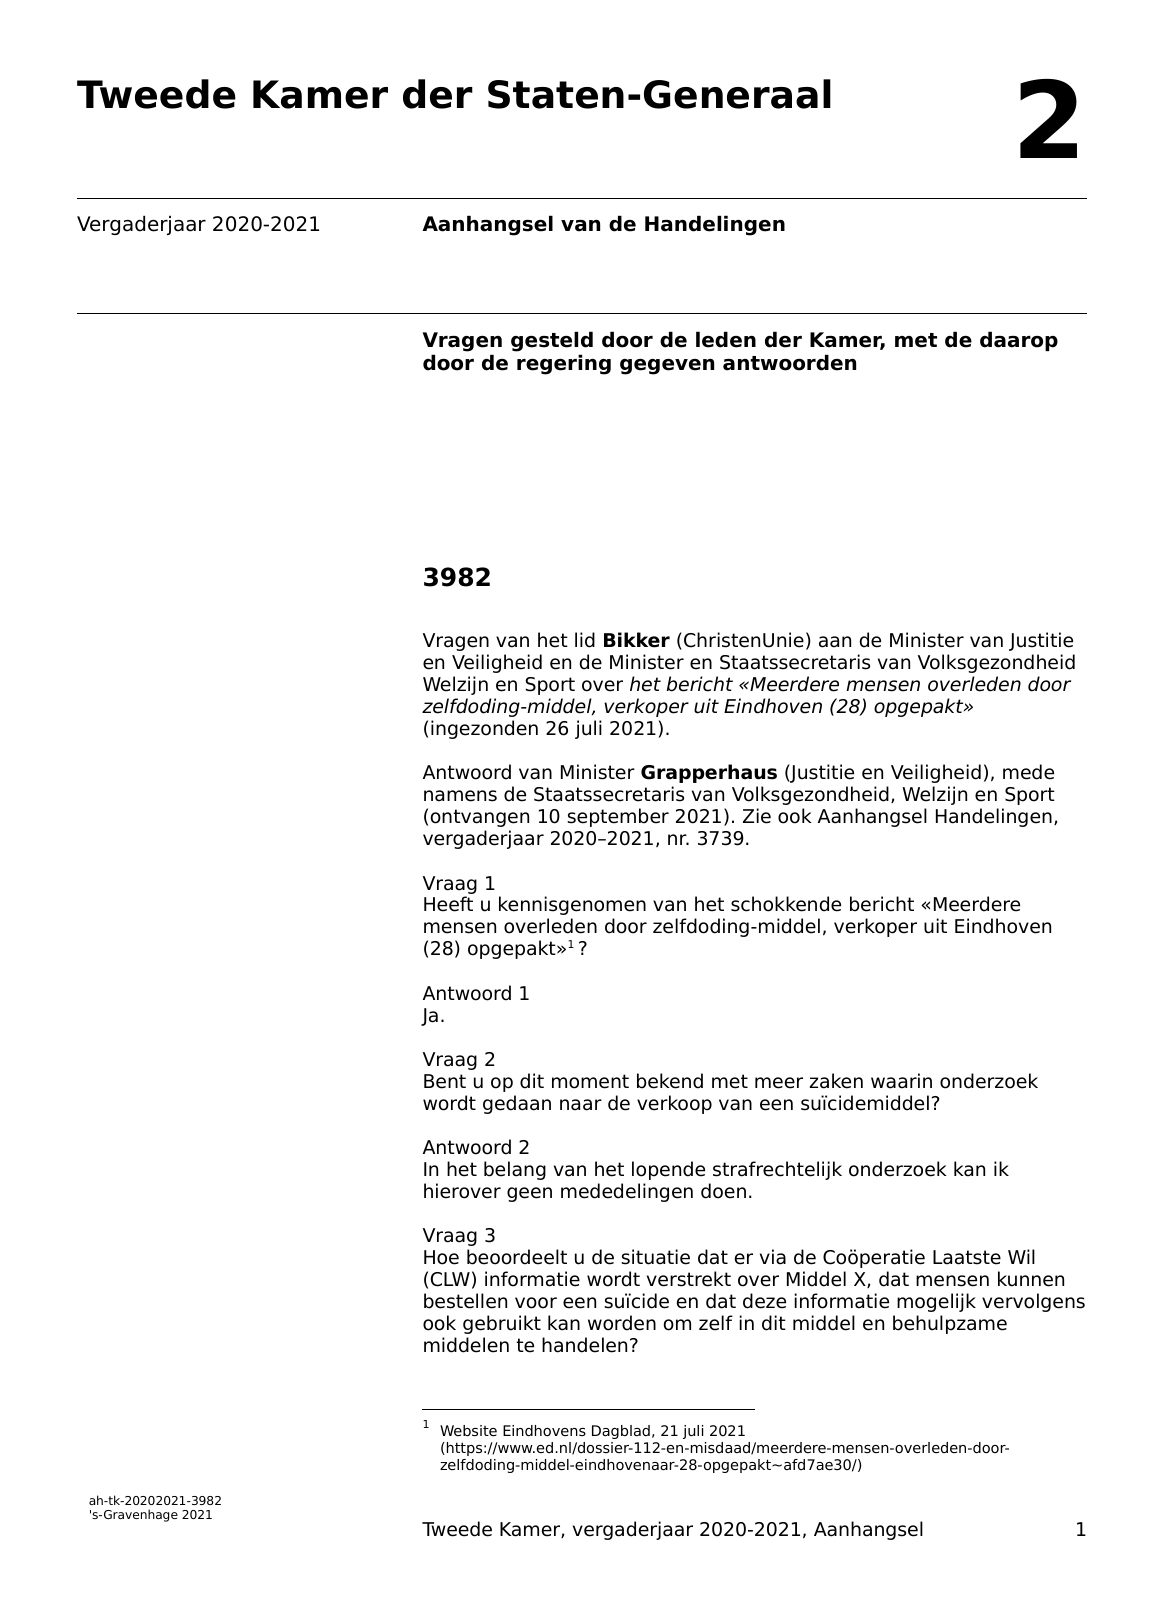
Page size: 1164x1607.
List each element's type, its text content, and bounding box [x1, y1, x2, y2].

text Heeft u kennisgenomen van het schokkende bericht «Meerdere mensen overleden door zelfdoding-middel, verkoper uit Eindhoven (28) opgepakt»? [422, 894, 1087, 960]
text Ja. [422, 1004, 1087, 1026]
text Vraag 3 [422, 1225, 1087, 1247]
table_header 2 [886, 59, 1087, 198]
text 's-Gravenhage 2021 [88, 1508, 323, 1522]
table_cell Aanhangsel van de Handelingen [422, 199, 1087, 313]
text Antwoord 1 [422, 982, 1087, 1004]
text Website Eindhovens Dagblad, 21 juli 2021 (https://www.ed.nl/dossier-112-en-misdaad/meerdere-mensen-overleden-door-zelfdoding-middel-eindhovenaar-28-opgepakt~afd7ae30/) [422, 1418, 1087, 1474]
table_cell Vergaderjaar 2020-2021 [77, 199, 422, 313]
text Vraag 2 [422, 1049, 1087, 1071]
text Vragen van het lid Bikker (ChristenUnie) aan de Minister van Justitie en Veiligheid en de Minister en Staatssecretaris van Volksgezondheid Welzijn en Sport over het bericht «Meerdere mensen overleden door zelfdoding-middel, verkoper uit Eindhoven (28) opgepakt» (ingezonden 26 juli 2021). [422, 630, 1087, 740]
text ah-tk-20202021-3982 [88, 1494, 323, 1508]
text Bent u op dit moment bekend met meer zaken waarin onderzoek wordt gedaan naar de verkoop van een suïcidemiddel? [422, 1071, 1087, 1114]
table_header Tweede Kamer der Staten-Generaal [77, 59, 886, 198]
text Antwoord 2 [422, 1137, 1087, 1159]
text 3982 [422, 563, 1087, 592]
table_cell Vragen gesteld door de leden der Kamer, met de daarop door de regering gegeven antwoorden [422, 314, 1087, 375]
text Hoe beoordeelt u de situatie dat er via de Coöperatie Laatste Wil (CLW) informatie wordt verstrekt over Middel X, dat mensen kunnen bestellen voor een suïcide en dat deze informatie mogelijk vervolgens ook gebruikt kan worden om zelf in dit middel en behulpzame middelen te handelen? [422, 1247, 1087, 1357]
text Vraag 1 [422, 872, 1087, 894]
text In het belang van het lopende strafrechtelijk onderzoek kan ik hierover geen mededelingen doen. [422, 1159, 1087, 1203]
table_cell [77, 314, 422, 375]
text Antwoord van Minister Grapperhaus (Justitie en Veiligheid), mede namens de Staatssecretaris van Volksgezondheid, Welzijn en Sport (ontvangen 10 september 2021). Zie ook Aanhangsel Handelingen, vergaderjaar 2020–2021, nr. 3739. [422, 762, 1087, 850]
